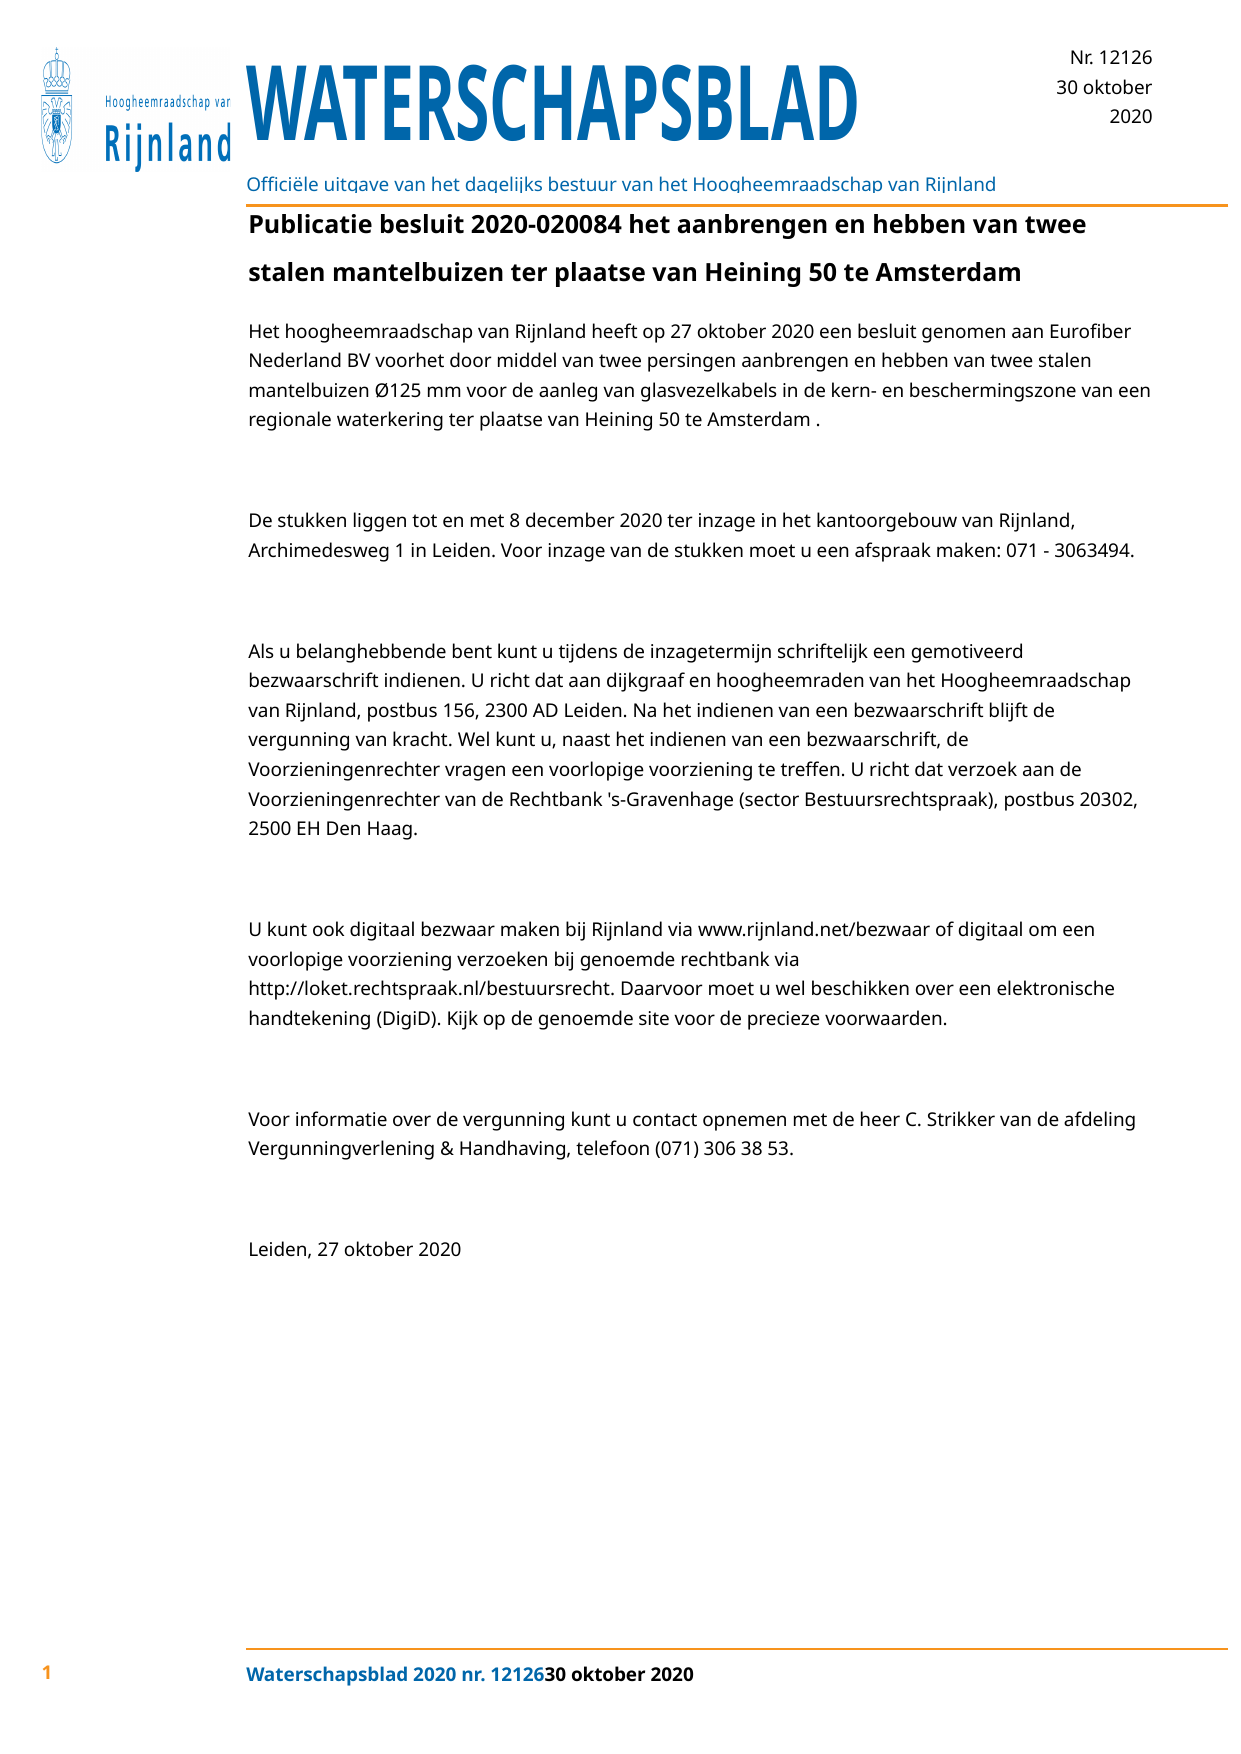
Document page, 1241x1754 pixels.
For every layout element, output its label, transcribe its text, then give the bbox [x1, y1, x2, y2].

picture [41, 47, 231, 172]
text De stukken liggen tot en met 8 december 2020 ter inzage in het kantoorgebouw van Rijnland, Archimedesweg 1 in Leiden. Voor inzage van de stukken moet u een afspraak maken: 071 - 3063494. [248, 507, 1152, 563]
text Publicatie besluit 2020-020084 het aanbrengen en hebben van twee stalen mantelbuizen ter plaatse van Heining 50 te Amsterdam [248, 207, 1152, 288]
text Voor informatie over de vergunning kunt u contact opnemen met de heer C. Strikker van de afdeling Vergunningverlening & Handhaving, telefoon (071) 306 38 53. [248, 1106, 1152, 1161]
text Als u belanghebbende bent kunt u tijdens de inzagetermijn schriftelijk een gemotiveerd bezwaarschrift indienen. U richt dat aan dijkgraaf en hoogheemraden van het Hoogheemraadschap van Rijnland, postbus 156, 2300 AD Leiden. Na het indienen van een bezwaarschrift blijft de vergunning van kracht. Wel kunt u, naast het indienen van een bezwaarschrift, de Voorzieningenrechter vragen een voorlopige voorziening te treffen. U richt dat verzoek aan de Voorzieningenrechter van de Rechtbank 's-Gravenhage (sector Bestuursrechtspraak), postbus 20302, 2500 EH Den Haag. [248, 638, 1152, 841]
text Leiden, 27 oktober 2020 [248, 1236, 1152, 1262]
text U kunt ook digitaal bezwaar maken bij Rijnland via www.rijnland.net/bezwaar of digitaal om een voorlopige voorziening verzoeken bij genoemde rechtbank via http://loket.rechtspraak.nl/bestuursrecht. Daarvoor moet u wel beschikken over een elektronische handtekening (DigiD). Kijk op de genoemde site voor de precieze voorwaarden. [248, 916, 1152, 1031]
text Het hoogheemraadschap van Rijnland heeft op 27 oktober 2020 een besluit genomen aan Eurofiber Nederland BV voorhet door middel van twee persingen aanbrengen en hebben van twee stalen mantelbuizen Ø125 mm voor de aanleg van glasvezelkabels in de kern- en beschermingszone van een regionale waterkering ter plaatse van Heining 50 te Amsterdam . [248, 318, 1152, 432]
